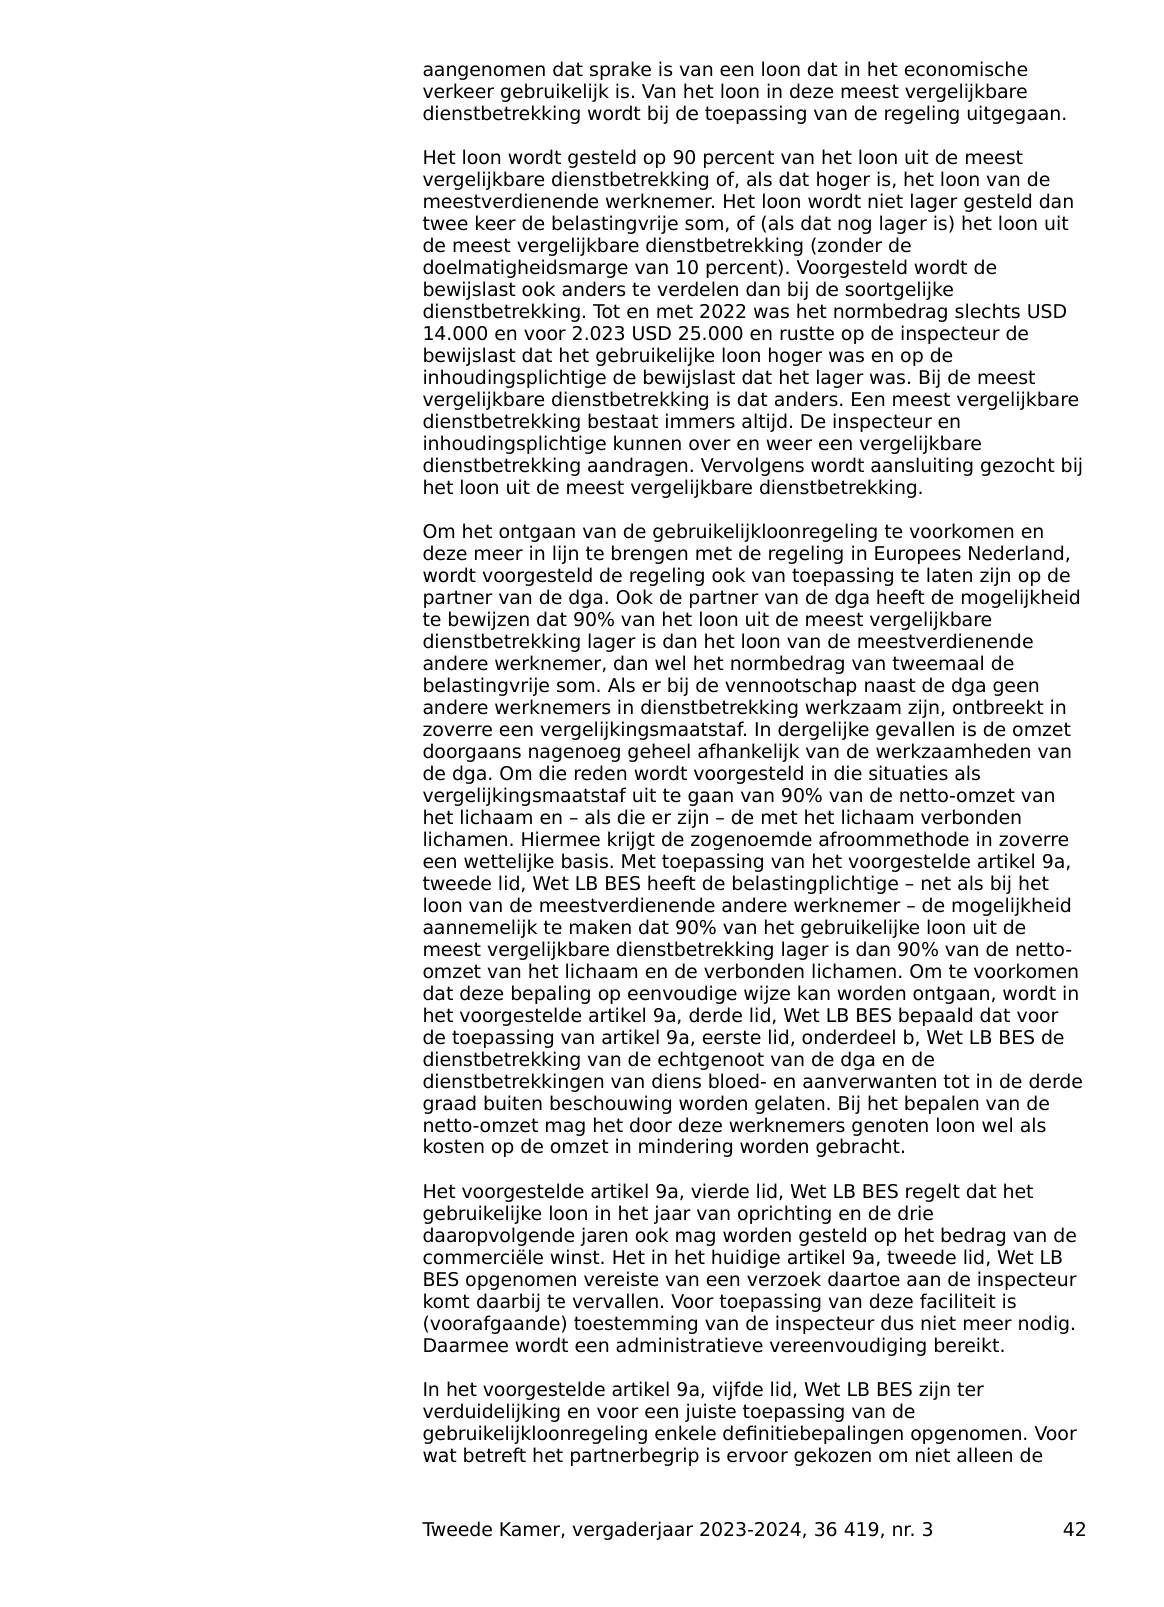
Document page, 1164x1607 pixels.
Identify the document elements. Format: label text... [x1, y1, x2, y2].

text aangenomen dat sprake is van een loon dat in het economische verkeer gebruikelijk is. Van het loon in deze meest vergelijkbare dienstbetrekking wordt bij de toepassing van de regeling uitgegaan. [422, 59, 1087, 125]
text Om het ontgaan van de gebruikelijkloonregeling te voorkomen en deze meer in lijn te brengen met de regeling in Europees Nederland, wordt voorgesteld de regeling ook van toepassing te laten zijn op de partner van de dga. Ook de partner van de dga heeft de mogelijkheid te bewijzen dat 90% van het loon uit de meest vergelijkbare dienstbetrekking lager is dan het loon van de meestverdienende andere werknemer, dan wel het normbedrag van tweemaal de belastingvrije som. Als er bij de vennootschap naast de dga geen andere werknemers in dienstbetrekking werkzaam zijn, ontbreekt in zoverre een vergelijkingsmaatstaf. In dergelijke gevallen is de omzet doorgaans nagenoeg geheel afhankelijk van de werkzaamheden van de dga. Om die reden wordt voorgesteld in die situaties als vergelijkingsmaatstaf uit te gaan van 90% van de netto-omzet van het lichaam en – als die er zijn – de met het lichaam verbonden lichamen. Hiermee krijgt de zogenoemde afroommethode in zoverre een wettelijke basis. Met toepassing van het voorgestelde artikel 9a, tweede lid, Wet LB BES heeft de belastingplichtige – net als bij het loon van de meestverdienende andere werknemer – de mogelijkheid aannemelijk te maken dat 90% van het gebruikelijke loon uit de meest vergelijkbare dienstbetrekking lager is dan 90% van de netto-omzet van het lichaam en de verbonden lichamen. Om te voorkomen dat deze bepaling op eenvoudige wijze kan worden ontgaan, wordt in het voorgestelde artikel 9a, derde lid, Wet LB BES bepaald dat voor de toepassing van artikel 9a, eerste lid, onderdeel b, Wet LB BES de dienstbetrekking van de echtgenoot van de dga en de dienstbetrekkingen van diens bloed- en aanverwanten tot in de derde graad buiten beschouwing worden gelaten. Bij het bepalen van de netto-omzet mag het door deze werknemers genoten loon wel als kosten op de omzet in mindering worden gebracht. [422, 521, 1087, 1158]
text Het loon wordt gesteld op 90 percent van het loon uit de meest vergelijkbare dienstbetrekking of, als dat hoger is, het loon van de meestverdienende werknemer. Het loon wordt niet lager gesteld dan twee keer de belastingvrije som, of (als dat nog lager is) het loon uit de meest vergelijkbare dienstbetrekking (zonder de doelmatigheidsmarge van 10 percent). Voorgesteld wordt de bewijslast ook anders te verdelen dan bij de soortgelijke dienstbetrekking. Tot en met 2022 was het normbedrag slechts USD 14.000 en voor 2.023 USD 25.000 en rustte op de inspecteur de bewijslast dat het gebruikelijke loon hoger was en op de inhoudingsplichtige de bewijslast dat het lager was. Bij de meest vergelijkbare dienstbetrekking is dat anders. Een meest vergelijkbare dienstbetrekking bestaat immers altijd. De inspecteur en inhoudingsplichtige kunnen over en weer een vergelijkbare dienstbetrekking aandragen. Vervolgens wordt aansluiting gezocht bij het loon uit de meest vergelijkbare dienstbetrekking. [422, 147, 1087, 499]
text Het voorgestelde artikel 9a, vierde lid, Wet LB BES regelt dat het gebruikelijke loon in het jaar van oprichting en de drie daaropvolgende jaren ook mag worden gesteld op het bedrag van de commerciële winst. Het in het huidige artikel 9a, tweede lid, Wet LB BES opgenomen vereiste van een verzoek daartoe aan de inspecteur komt daarbij te vervallen. Voor toepassing van deze faciliteit is (voorafgaande) toestemming van de inspecteur dus niet meer nodig. Daarmee wordt een administratieve vereenvoudiging bereikt. [422, 1181, 1087, 1356]
text In het voorgestelde artikel 9a, vijfde lid, Wet LB BES zijn ter verduidelijking en voor een juiste toepassing van de gebruikelijkloonregeling enkele definitiebepalingen opgenomen. Voor wat betreft het partnerbegrip is ervoor gekozen om niet alleen de [422, 1379, 1087, 1467]
